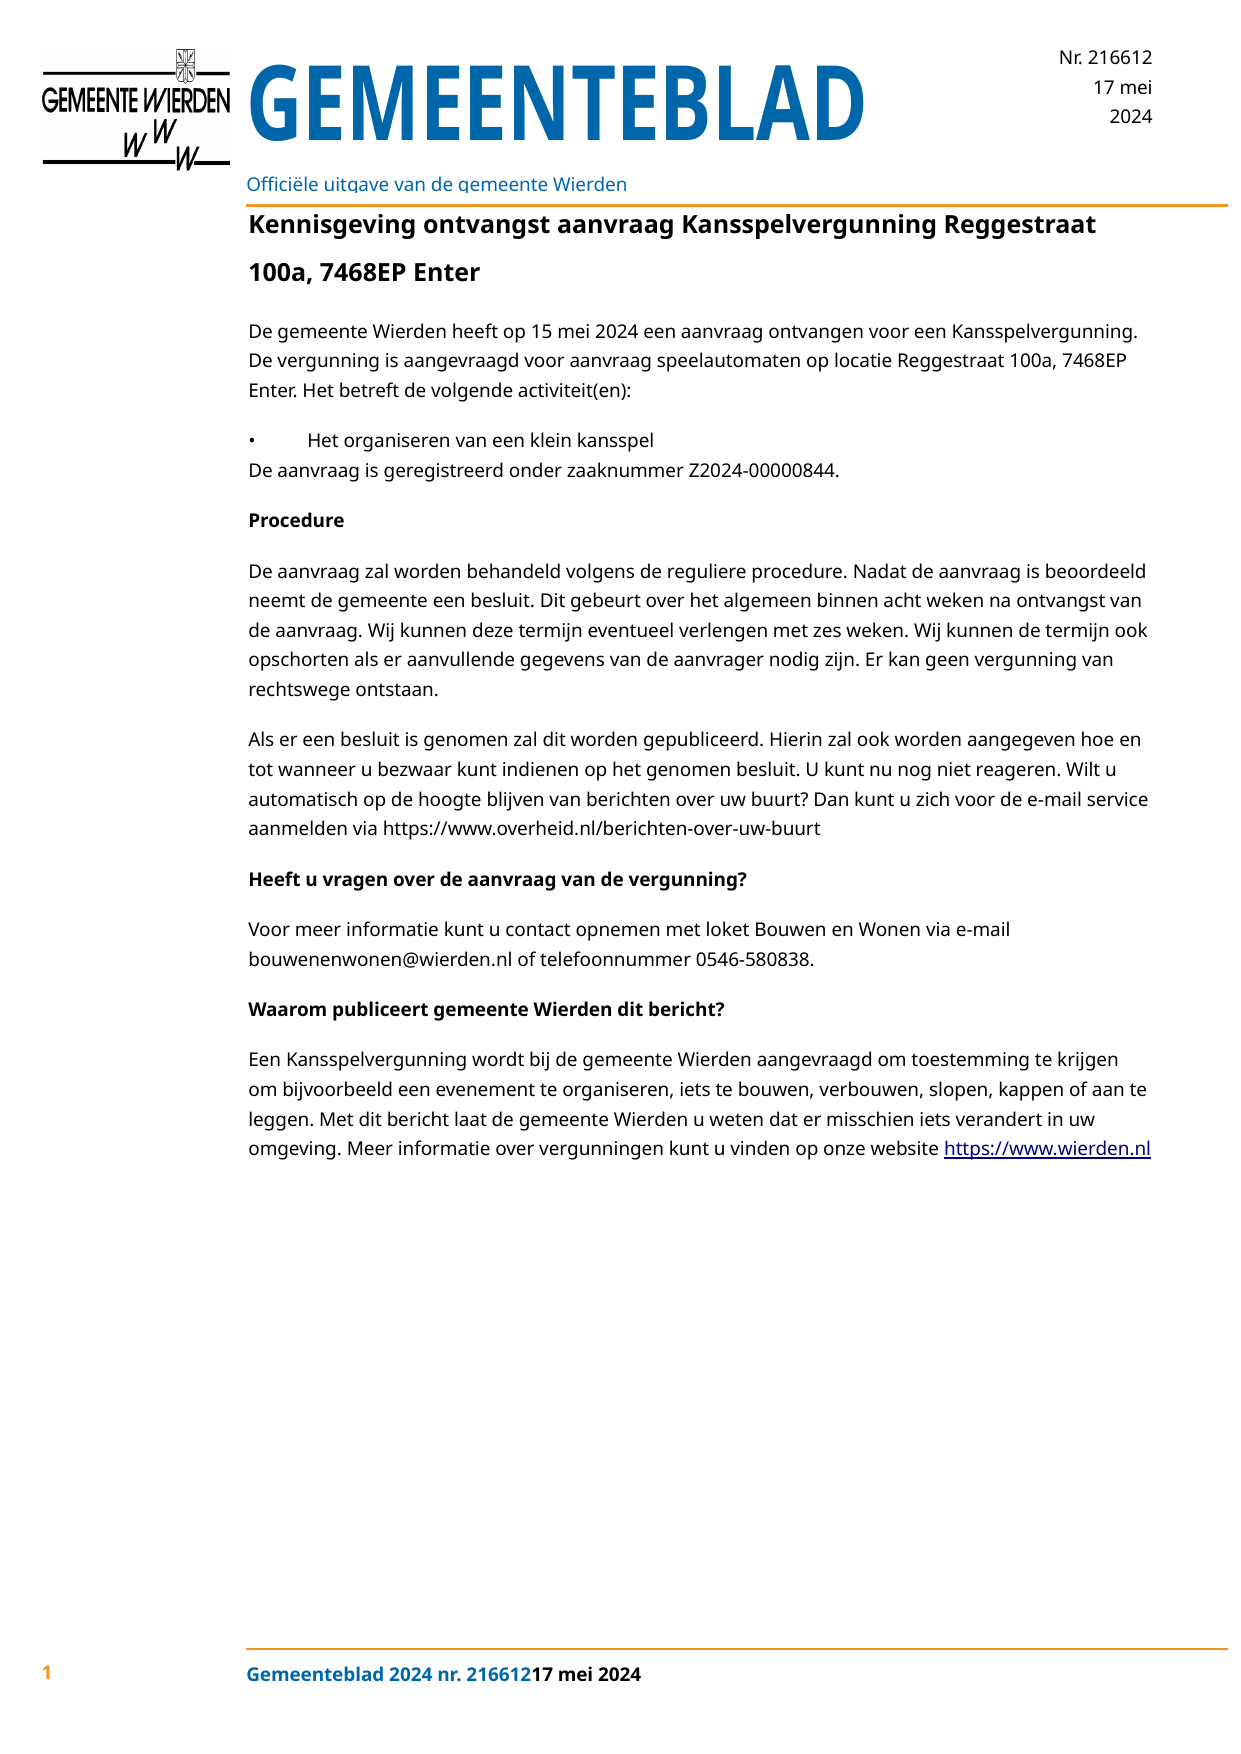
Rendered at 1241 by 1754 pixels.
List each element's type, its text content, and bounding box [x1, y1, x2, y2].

picture [41, 47, 231, 172]
text De gemeente Wierden heeft op 15 mei 2024 een aanvraag ontvangen voor een Kansspelvergunning. De vergunning is aangevraagd voor aanvraag speelautomaten op locatie Reggestraat 100a, 7468EP Enter. Het betreft de volgende activiteit(en): [248, 318, 1152, 403]
text Waarom publiceert gemeente Wierden dit bericht? [248, 996, 1152, 1022]
text Procedure [248, 507, 1152, 533]
text Voor meer informatie kunt u contact opnemen met loket Bouwen en Wonen via e-mail bouwenenwonen@wierden.nl of telefoonnummer 0546-580838. [248, 916, 1152, 972]
text De aanvraag zal worden behandeld volgens de reguliere procedure. Nadat de aanvraag is beoordeeld neemt de gemeente een besluit. Dit gebeurt over het algemeen binnen acht weken na ontvangst van de aanvraag. Wij kunnen deze termijn eventueel verlengen met zes weken. Wij kunnen de termijn ook opschorten als er aanvullende gegevens van de aanvrager nodig zijn. Er kan geen vergunning van rechtswege ontstaan. [248, 558, 1152, 702]
text Een Kansspelvergunning wordt bij de gemeente Wierden aangevraagd om toestemming te krijgen om bijvoorbeeld een evenement te organiseren, iets te bouwen, verbouwen, slopen, kappen of aan te leggen. Met dit bericht laat de gemeente Wierden u weten dat er misschien iets verandert in uw omgeving. Meer informatie over vergunningen kunt u vinden op onze website https://www.wierden.nl [248, 1047, 1152, 1161]
text De aanvraag is geregistreerd onder zaaknummer Z2024-00000844. [248, 457, 1152, 483]
text Kennisgeving ontvangst aanvraag Kansspelvergunning Reggestraat 100a, 7468EP Enter [248, 207, 1152, 288]
list Het organiseren van een klein kansspel [248, 427, 1152, 453]
text Als er een besluit is genomen zal dit worden gepubliceerd. Hierin zal ook worden aangegeven hoe en tot wanneer u bezwaar kunt indienen op het genomen besluit. U kunt nu nog niet reageren. Wilt u automatisch op de hoogte blijven van berichten over uw buurt? Dan kunt u zich voor de e-mail service aanmelden via https://www.overheid.nl/berichten-over-uw-buurt [248, 727, 1152, 841]
text Heeft u vragen over de aanvraag van de vergunning? [248, 866, 1152, 892]
